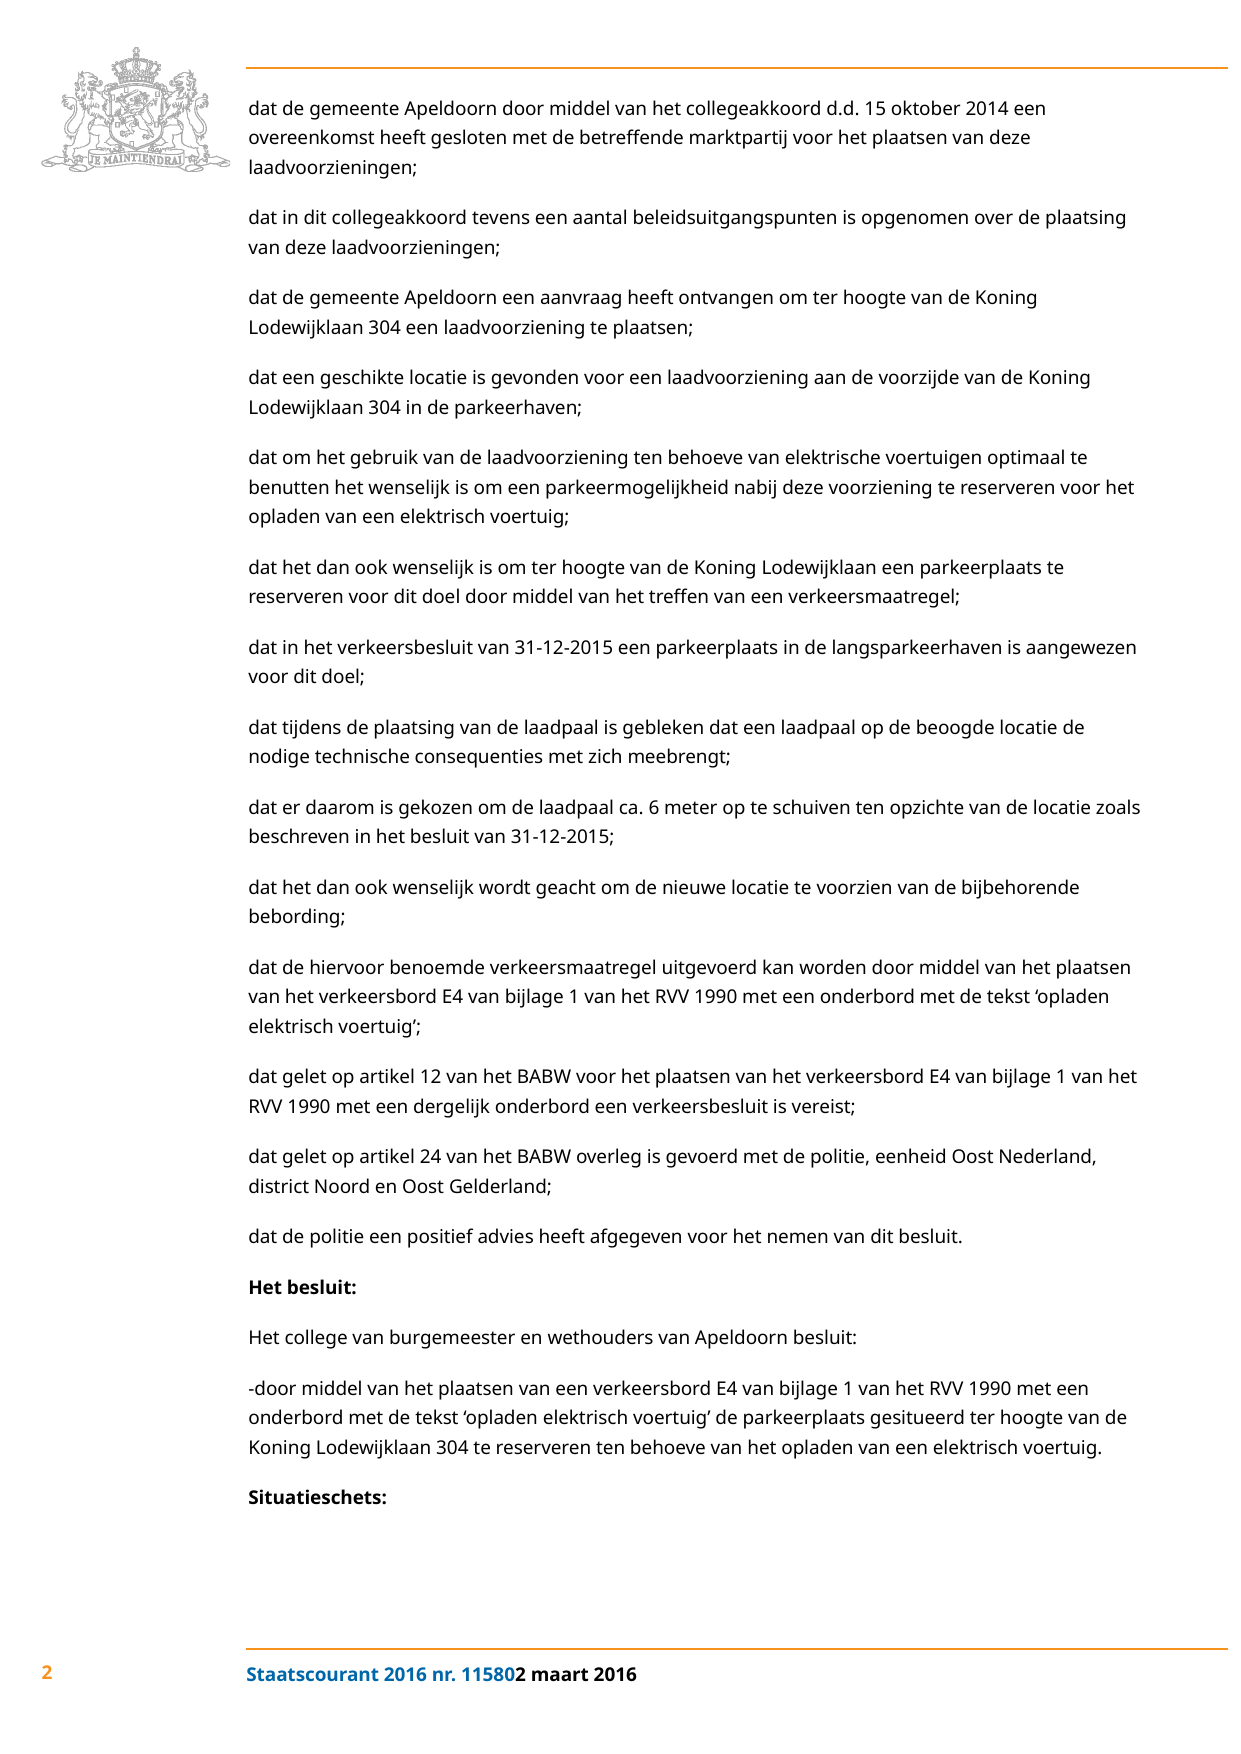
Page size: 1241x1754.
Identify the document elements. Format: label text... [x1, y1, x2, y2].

text dat de hiervoor benoemde verkeersmaatregel uitgevoerd kan worden door middel van het plaatsen van het verkeersbord E4 van bijlage 1 van het RVV 1990 met een onderbord met de tekst ‘opladen elektrisch voertuig’; [248, 954, 1152, 1039]
text dat gelet op artikel 24 van het BABW overleg is gevoerd met de politie, eenheid Oost Nederland, district Noord en Oost Gelderland; [248, 1143, 1152, 1199]
text dat in het verkeersbesluit van 31-12-2015 een parkeerplaats in de langsparkeerhaven is aangewezen voor dit doel; [248, 634, 1152, 689]
picture [41, 47, 231, 172]
text dat gelet op artikel 12 van het BABW voor het plaatsen van het verkeersbord E4 van bijlage 1 van het RVV 1990 met een dergelijk onderbord een verkeersbesluit is vereist; [248, 1063, 1152, 1119]
text dat om het gebruik van de laadvoorziening ten behoeve van elektrische voertuigen optimaal te benutten het wenselijk is om een parkeermogelijkheid nabij deze voorziening te reserveren voor het opladen van een elektrisch voertuig; [248, 444, 1152, 529]
text Situatieschets: [248, 1484, 1152, 1510]
text Het besluit: [248, 1274, 1152, 1300]
text dat de gemeente Apeldoorn een aanvraag heeft ontvangen om ter hoogte van de Koning Lodewijklaan 304 een laadvoorziening te plaatsen; [248, 284, 1152, 340]
text dat er daarom is gekozen om de laadpaal ca. 6 meter op te schuiven ten opzichte van de locatie zoals beschreven in het besluit van 31-12-2015; [248, 794, 1152, 849]
text dat een geschikte locatie is gevonden voor een laadvoorziening aan de voorzijde van de Koning Lodewijklaan 304 in de parkeerhaven; [248, 364, 1152, 420]
text dat de gemeente Apeldoorn door middel van het collegeakkoord d.d. 15 oktober 2014 een overeenkomst heeft gesloten met de betreffende marktpartij voor het plaatsen van deze laadvoorzieningen; [248, 95, 1152, 180]
text -door middel van het plaatsen van een verkeersbord E4 van bijlage 1 van het RVV 1990 met een onderbord met de tekst ‘opladen elektrisch voertuig’ de parkeerplaats gesitueerd ter hoogte van de Koning Lodewijklaan 304 te reserveren ten behoeve van het opladen van een elektrisch voertuig. [248, 1375, 1152, 1460]
text dat het dan ook wenselijk wordt geacht om de nieuwe locatie te voorzien van de bijbehorende bebording; [248, 874, 1152, 929]
text dat tijdens de plaatsing van de laadpaal is gebleken dat een laadpaal op de beoogde locatie de nodige technische consequenties met zich meebrengt; [248, 714, 1152, 769]
text dat in dit collegeakkoord tevens een aantal beleidsuitgangspunten is opgenomen over de plaatsing van deze laadvoorzieningen; [248, 204, 1152, 260]
text dat de politie een positief advies heeft afgegeven voor het nemen van dit besluit. [248, 1223, 1152, 1249]
text dat het dan ook wenselijk is om ter hoogte van de Koning Lodewijklaan een parkeerplaats te reserveren voor dit doel door middel van het treffen van een verkeersmaatregel; [248, 554, 1152, 609]
text Het college van burgemeester en wethouders van Apeldoorn besluit: [248, 1324, 1152, 1350]
